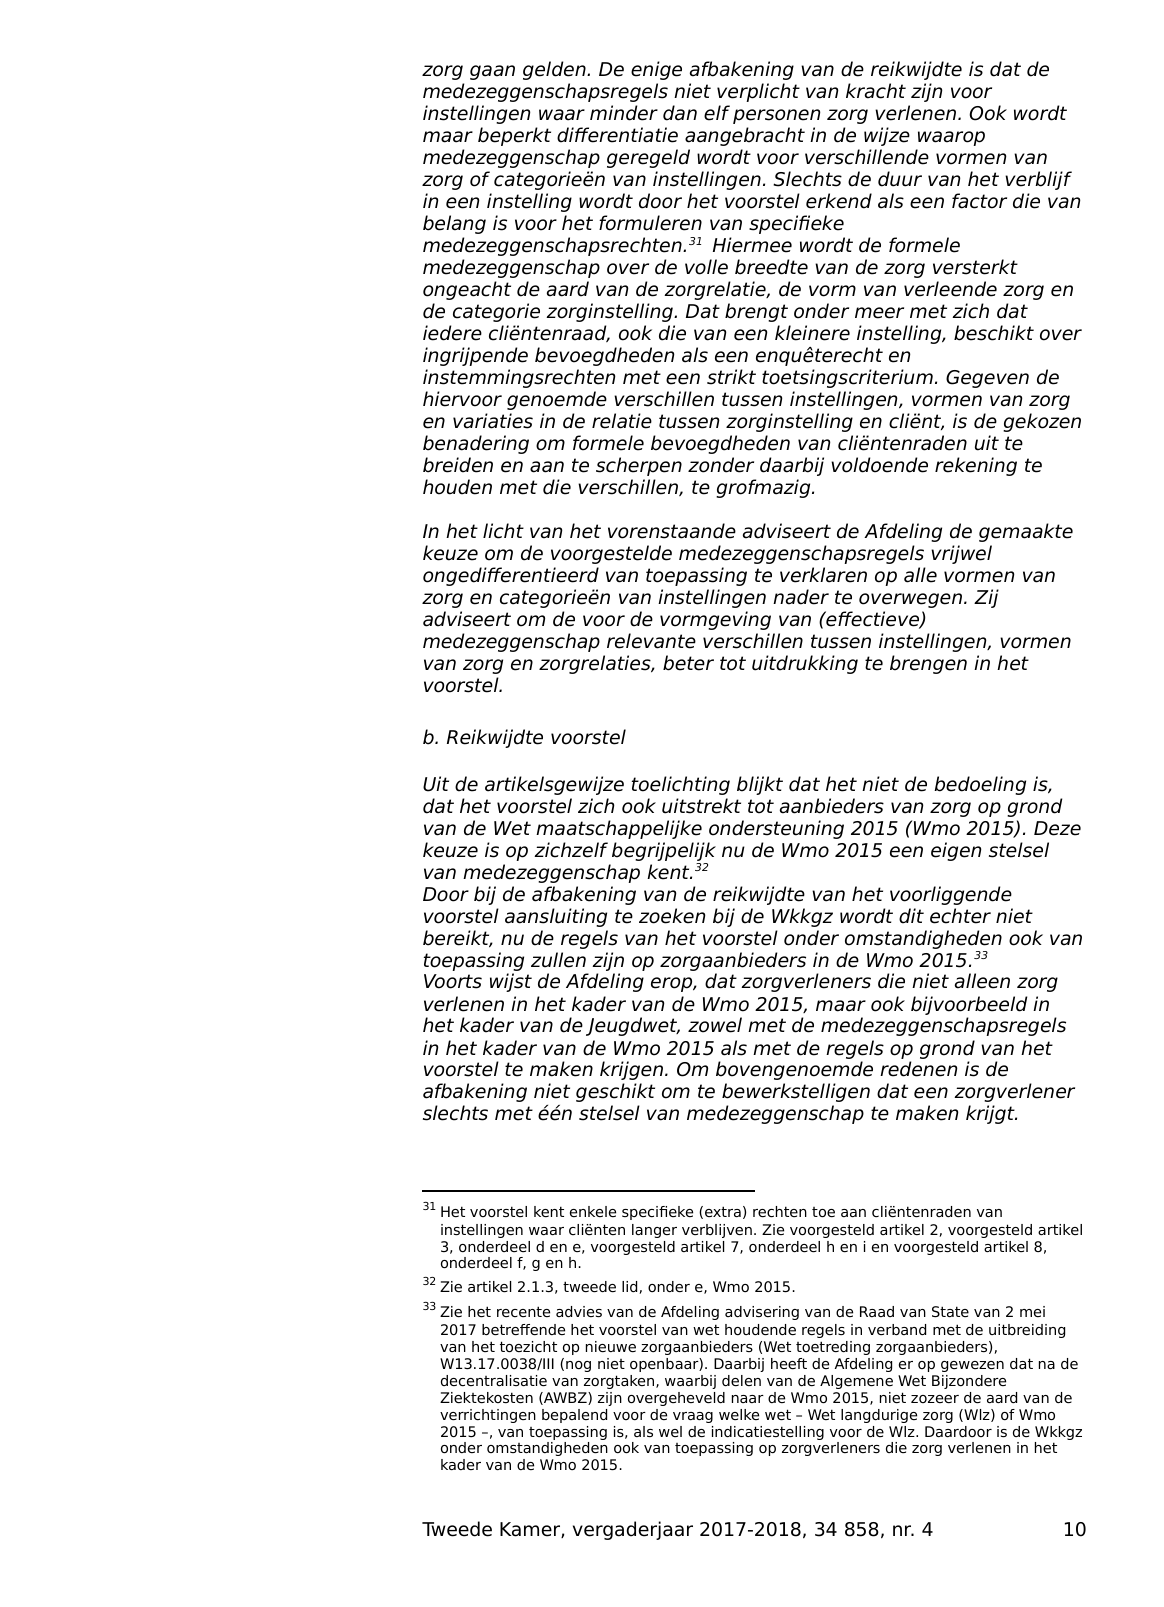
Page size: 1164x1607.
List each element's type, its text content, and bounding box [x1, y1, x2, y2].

text Zie het recente advies van de Afdeling advisering van de Raad van State van 2 mei 2017 betreffende het voorstel van wet houdende regels in verband met de uitbreiding van het toezicht op nieuwe zorgaanbieders (Wet toetreding zorgaanbieders), W13.17.0038/III (nog niet openbaar). Daarbij heeft de Afdeling er op gewezen dat na de decentralisatie van zorgtaken, waarbij delen van de Algemene Wet Bijzondere Ziektekosten (AWBZ) zijn overgeheveld naar de Wmo 2015, niet zozeer de aard van de verrichtingen bepalend voor de vraag welke wet – Wet langdurige zorg (Wlz) of Wmo 2015 –, van toepassing is, als wel de indicatiestelling voor de Wlz. Daardoor is de Wkkgz onder omstandigheden ook van toepassing op zorgverleners die zorg verlenen in het kader van de Wmo 2015. [422, 1300, 1087, 1474]
text In het licht van het vorenstaande adviseert de Afdeling de gemaakte keuze om de voorgestelde medezeggenschapsregels vrijwel ongedifferentieerd van toepassing te verklaren op alle vormen van zorg en categorieën van instellingen nader te overwegen. Zij adviseert om de voor de vormgeving van (effectieve) medezeggenschap relevante verschillen tussen instellingen, vormen van zorg en zorgrelaties, beter tot uitdrukking te brengen in het voorstel. [422, 521, 1087, 697]
text Uit de artikelsgewijze toelichting blijkt dat het niet de bedoeling is, dat het voorstel zich ook uitstrekt tot aanbieders van zorg op grond van de Wet maatschappelijke ondersteuning 2015 (Wmo 2015). Deze keuze is op zichzelf begrijpelijk nu de Wmo 2015 een eigen stelsel van medezeggenschap kent. [422, 774, 1087, 883]
text Voorts wijst de Afdeling erop, dat zorgverleners die niet alleen zorg verlenen in het kader van de Wmo 2015, maar ook bijvoorbeeld in het kader van de Jeugdwet, zowel met de medezeggenschapsregels in het kader van de Wmo 2015 als met de regels op grond van het voorstel te maken krijgen. Om bovengenoemde redenen is de afbakening niet geschikt om te bewerkstelligen dat een zorgverlener slechts met één stelsel van medezeggenschap te maken krijgt. [422, 971, 1087, 1125]
text Door bij de afbakening van de reikwijdte van het voorliggende voorstel aansluiting te zoeken bij de Wkkgz wordt dit echter niet bereikt, nu de regels van het voorstel onder omstandigheden ook van toepassing zullen zijn op zorgaanbieders in de Wmo 2015. [422, 883, 1087, 971]
subtitle b. Reikwijdte voorstel [422, 727, 1087, 749]
text Zie artikel 2.1.3, tweede lid, onder e, Wmo 2015. [422, 1275, 1087, 1297]
text zorg gaan gelden. De enige afbakening van de reikwijdte is dat de medezeggenschapsregels niet verplicht van kracht zijn voor instellingen waar minder dan elf personen zorg verlenen. Ook wordt maar beperkt differentiatie aangebracht in de wijze waarop medezeggenschap geregeld wordt voor verschillende vormen van zorg of categorieën van instellingen. Slechts de duur van het verblijf in een instelling wordt door het voorstel erkend als een factor die van belang is voor het formuleren van specifieke medezeggenschapsrechten. Hiermee wordt de formele medezeggenschap over de volle breedte van de zorg versterkt ongeacht de aard van de zorgrelatie, de vorm van verleende zorg en de categorie zorginstelling. Dat brengt onder meer met zich dat iedere cliëntenraad, ook die van een kleinere instelling, beschikt over ingrijpende bevoegdheden als een enquêterecht en instemmingsrechten met een strikt toetsingscriterium. Gegeven de hiervoor genoemde verschillen tussen instellingen, vormen van zorg en variaties in de relatie tussen zorginstelling en cliënt, is de gekozen benadering om formele bevoegdheden van cliëntenraden uit te breiden en aan te scherpen zonder daarbij voldoende rekening te houden met die verschillen, te grofmazig. [422, 59, 1087, 499]
text Het voorstel kent enkele specifieke (extra) rechten toe aan cliëntenraden van instellingen waar cliënten langer verblijven. Zie voorgesteld artikel 2, voorgesteld artikel 3, onderdeel d en e, voorgesteld artikel 7, onderdeel h en i en voorgesteld artikel 8, onderdeel f, g en h. [422, 1200, 1087, 1272]
